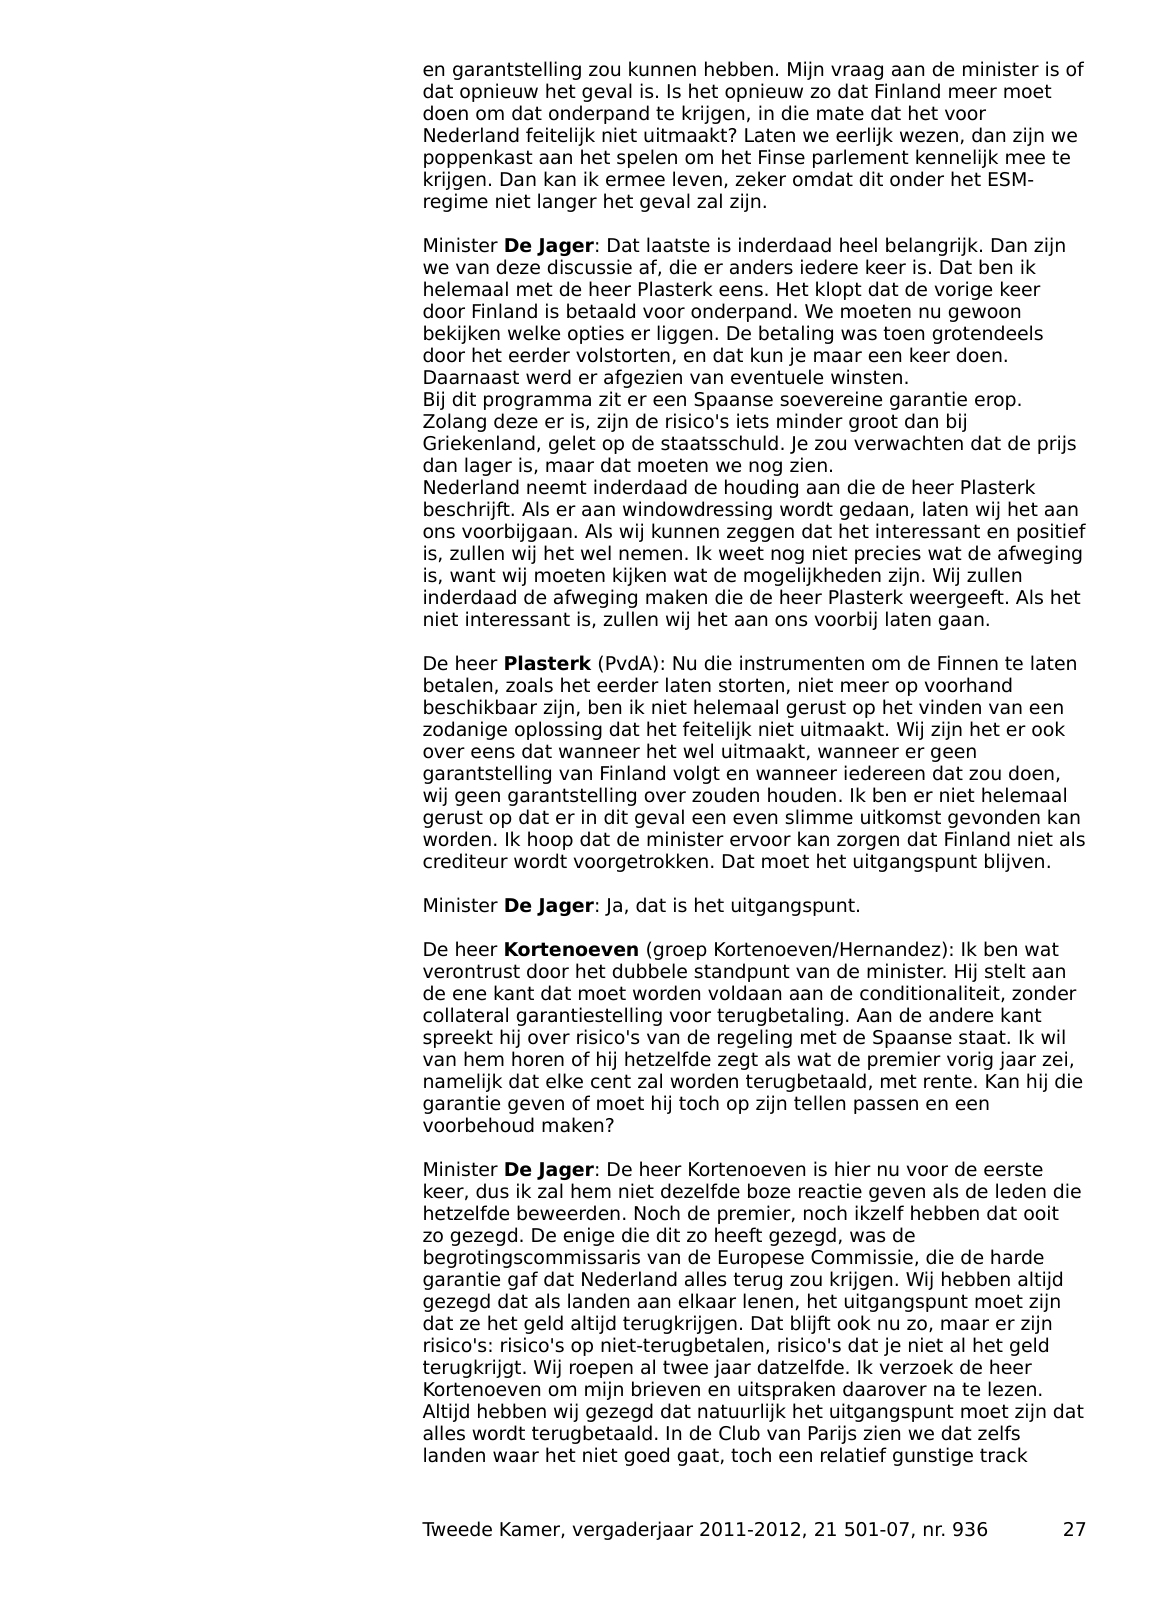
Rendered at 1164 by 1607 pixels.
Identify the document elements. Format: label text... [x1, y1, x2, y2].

text De heer Plasterk (PvdA): Nu die instrumenten om de Finnen te laten betalen, zoals het eerder laten storten, niet meer op voorhand beschikbaar zijn, ben ik niet helemaal gerust op het vinden van een zodanige oplossing dat het feitelijk niet uitmaakt. Wij zijn het er ook over eens dat wanneer het wel uitmaakt, wanneer er geen garantstelling van Finland volgt en wanneer iedereen dat zou doen, wij geen garantstelling over zouden houden. Ik ben er niet helemaal gerust op dat er in dit geval een even slimme uitkomst gevonden kan worden. Ik hoop dat de minister ervoor kan zorgen dat Finland niet als crediteur wordt voorgetrokken. Dat moet het uitgangspunt blijven. [422, 653, 1087, 873]
text Nederland neemt inderdaad de houding aan die de heer Plasterk beschrijft. Als er aan windowdressing wordt gedaan, laten wij het aan ons voorbijgaan. Als wij kunnen zeggen dat het interessant en positief is, zullen wij het wel nemen. Ik weet nog niet precies wat de afweging is, want wij moeten kijken wat de mogelijkheden zijn. Wij zullen inderdaad de afweging maken die de heer Plasterk weergeeft. Als het niet interessant is, zullen wij het aan ons voorbij laten gaan. [422, 477, 1087, 631]
text Minister De Jager: De heer Kortenoeven is hier nu voor de eerste keer, dus ik zal hem niet dezelfde boze reactie geven als de leden die hetzelfde beweerden. Noch de premier, noch ikzelf hebben dat ooit zo gezegd. De enige die dit zo heeft gezegd, was de begrotingscommissaris van de Europese Commissie, die de harde garantie gaf dat Nederland alles terug zou krijgen. Wij hebben altijd gezegd dat als landen aan elkaar lenen, het uitgangspunt moet zijn dat ze het geld altijd terugkrijgen. Dat blijft ook nu zo, maar er zijn risico's: risico's op niet-terugbetalen, risico's dat je niet al het geld terugkrijgt. Wij roepen al twee jaar datzelfde. Ik verzoek de heer Kortenoeven om mijn brieven en uitspraken daarover na te lezen. Altijd hebben wij gezegd dat natuurlijk het uitgangspunt moet zijn dat alles wordt terugbetaald. In de Club van Parijs zien we dat zelfs landen waar het niet goed gaat, toch een relatief gunstige track [422, 1159, 1087, 1467]
text en garantstelling zou kunnen hebben. Mijn vraag aan de minister is of dat opnieuw het geval is. Is het opnieuw zo dat Finland meer moet doen om dat onderpand te krijgen, in die mate dat het voor Nederland feitelijk niet uitmaakt? Laten we eerlijk wezen, dan zijn we poppenkast aan het spelen om het Finse parlement kennelijk mee te krijgen. Dan kan ik ermee leven, zeker omdat dit onder het ESM-regime niet langer het geval zal zijn. [422, 59, 1087, 213]
text Minister De Jager: Ja, dat is het uitgangspunt. [422, 895, 1087, 917]
text Bij dit programma zit er een Spaanse soevereine garantie erop. Zolang deze er is, zijn de risico's iets minder groot dan bij Griekenland, gelet op de staatsschuld. Je zou verwachten dat de prijs dan lager is, maar dat moeten we nog zien. [422, 389, 1087, 477]
text Minister De Jager: Dat laatste is inderdaad heel belangrijk. Dan zijn we van deze discussie af, die er anders iedere keer is. Dat ben ik helemaal met de heer Plasterk eens. Het klopt dat de vorige keer door Finland is betaald voor onderpand. We moeten nu gewoon bekijken welke opties er liggen. De betaling was toen grotendeels door het eerder volstorten, en dat kun je maar een keer doen. Daarnaast werd er afgezien van eventuele winsten. [422, 235, 1087, 389]
text De heer Kortenoeven (groep Kortenoeven/Hernandez): Ik ben wat verontrust door het dubbele standpunt van de minister. Hij stelt aan de ene kant dat moet worden voldaan aan de conditionaliteit, zonder collateral garantiestelling voor terugbetaling. Aan de andere kant spreekt hij over risico's van de regeling met de Spaanse staat. Ik wil van hem horen of hij hetzelfde zegt als wat de premier vorig jaar zei, namelijk dat elke cent zal worden terugbetaald, met rente. Kan hij die garantie geven of moet hij toch op zijn tellen passen en een voorbehoud maken? [422, 939, 1087, 1137]
